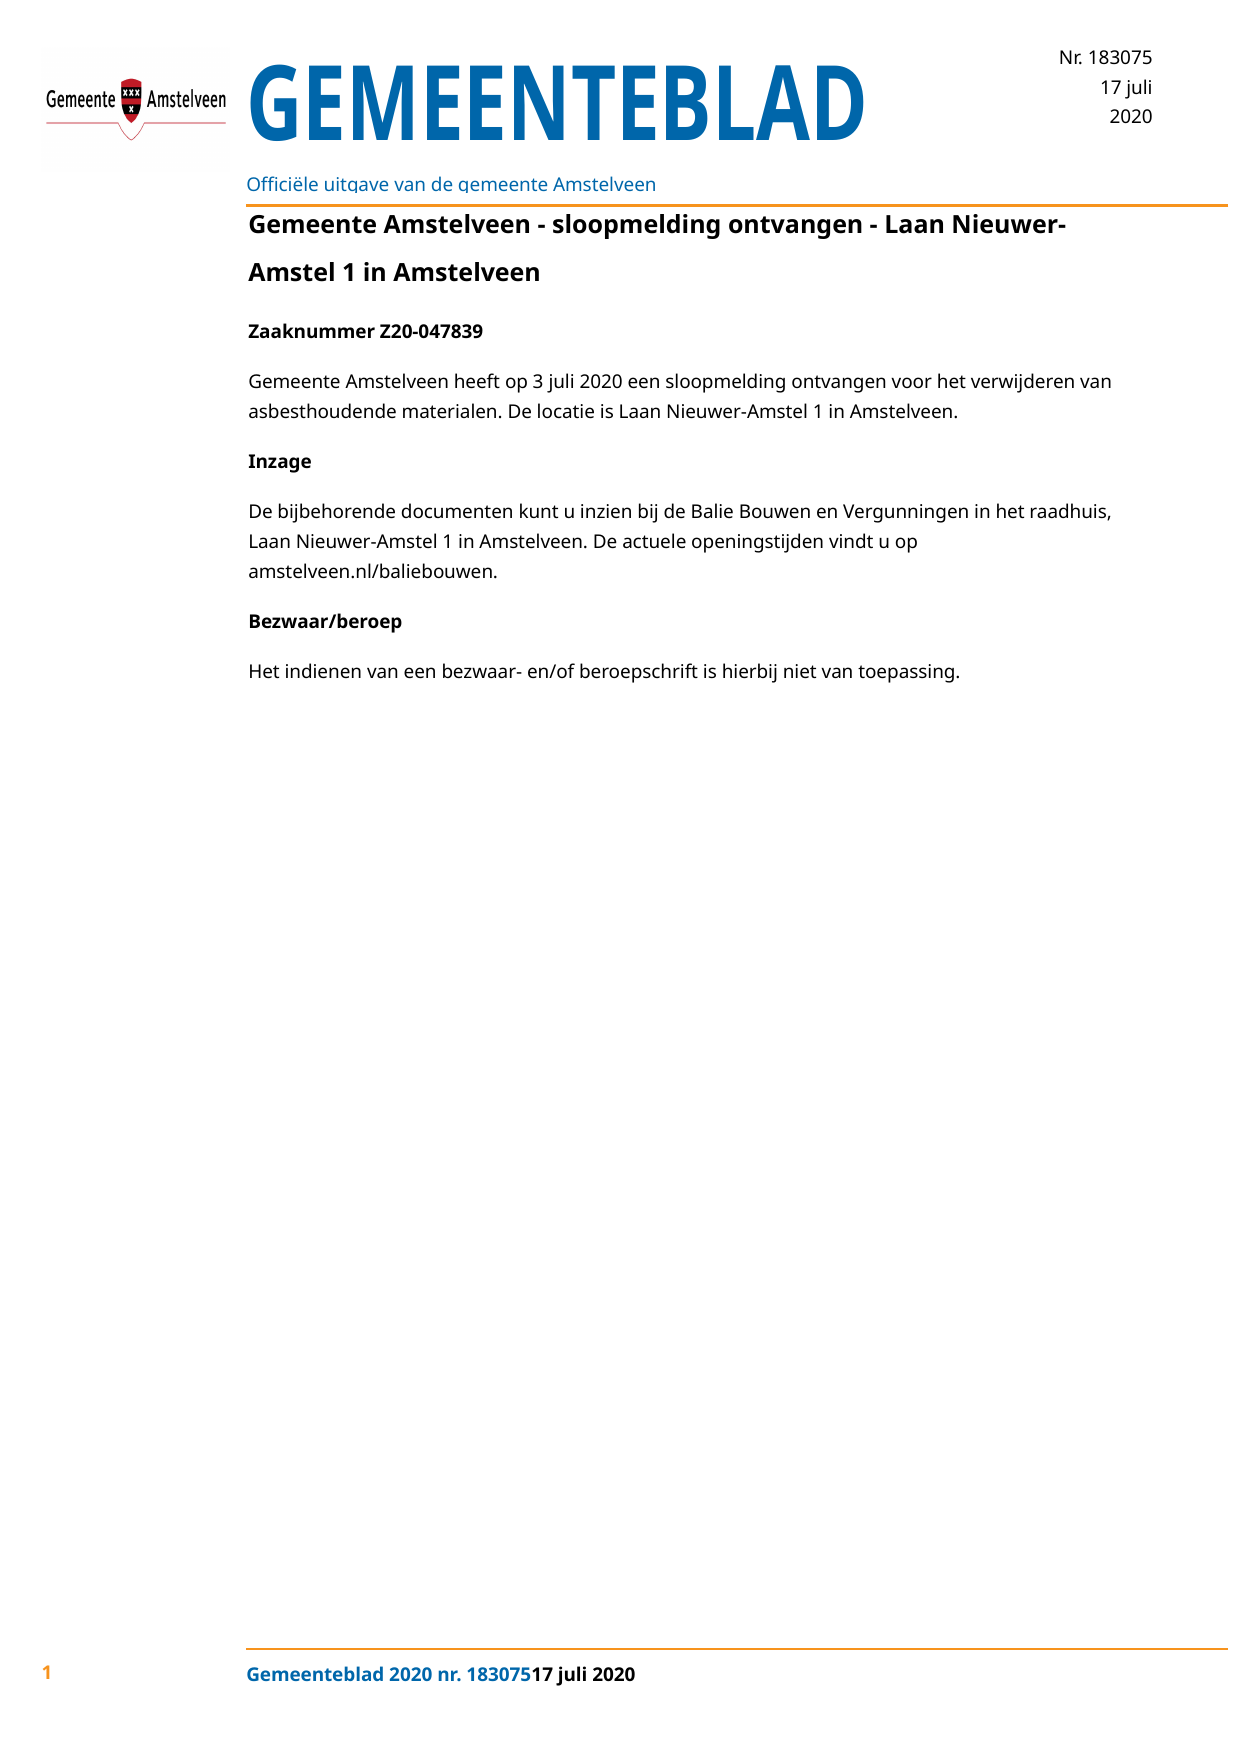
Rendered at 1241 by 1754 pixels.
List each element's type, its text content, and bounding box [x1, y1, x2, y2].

text De bijbehorende documenten kunt u inzien bij de Balie Bouwen en Vergunningen in het raadhuis, Laan Nieuwer-Amstel 1 in Amstelveen. De actuele openingstijden vindt u op amstelveen.nl/baliebouwen. [248, 499, 1152, 584]
text Het indienen van een bezwaar- en/of beroepschrift is hierbij niet van toepassing. [248, 659, 1152, 684]
text Gemeente Amstelveen heeft op 3 juli 2020 een sloopmelding ontvangen voor het verwijderen van asbesthoudende materialen. De locatie is Laan Nieuwer-Amstel 1 in Amstelveen. [248, 368, 1152, 424]
text Gemeente Amstelveen - sloopmelding ontvangen - Laan Nieuwer-Amstel 1 in Amstelveen [248, 207, 1152, 288]
text Bezwaar/beroep [248, 608, 1152, 634]
text Inzage [248, 448, 1152, 474]
text Zaaknummer Z20-047839 [248, 318, 1152, 344]
picture [41, 47, 231, 172]
